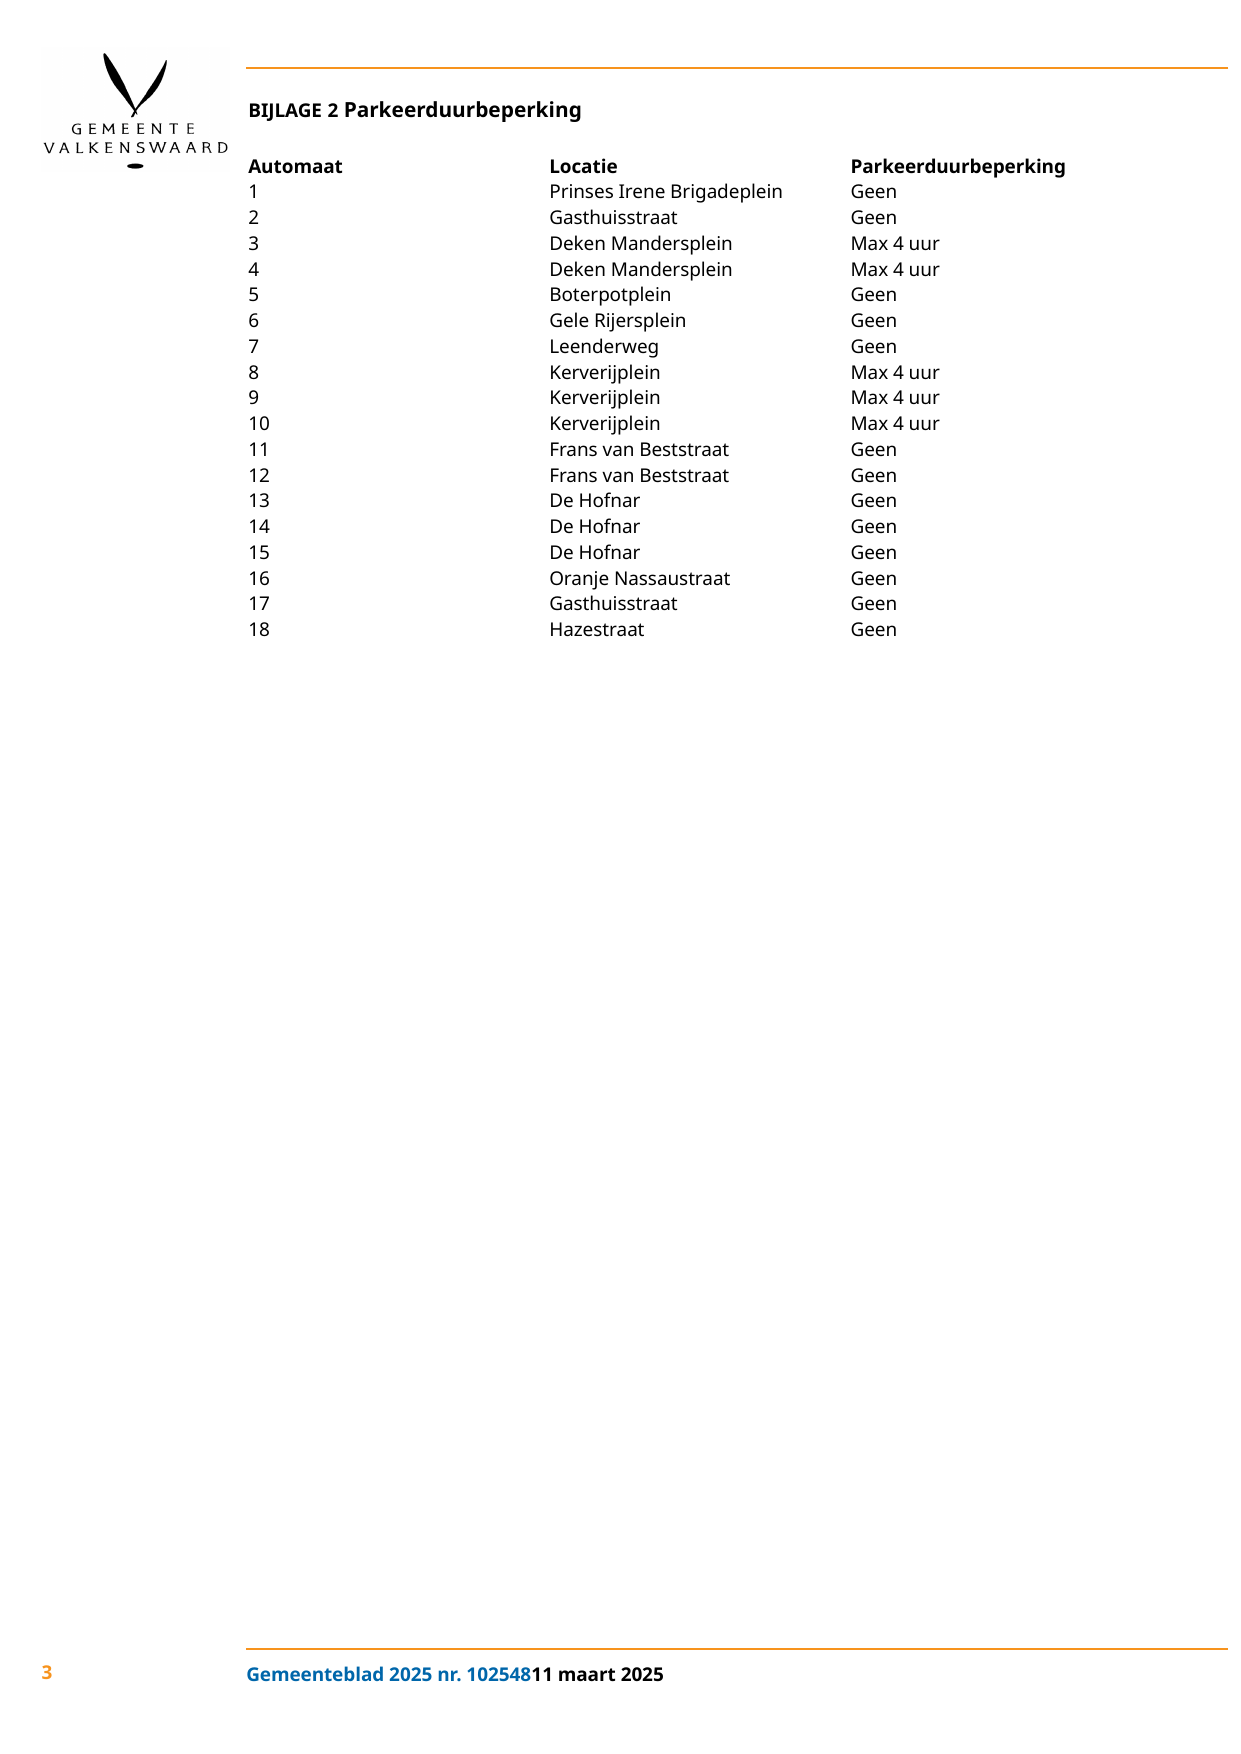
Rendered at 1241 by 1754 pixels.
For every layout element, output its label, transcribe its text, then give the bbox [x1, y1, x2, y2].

table_cell 5 [248, 282, 549, 307]
picture [41, 47, 231, 172]
table_header Parkeerduurbeperking [850, 153, 1152, 179]
table_cell Geen [850, 565, 1152, 590]
table_cell Max 4 uur [850, 230, 1152, 256]
table_cell 11 [248, 436, 549, 462]
table_cell Frans van Beststraat [549, 462, 850, 487]
table_cell Oranje Nassaustraat [549, 565, 850, 590]
table_cell De Hofnar [549, 539, 850, 565]
table_cell Kerverijplein [549, 410, 850, 436]
table_cell Geen [850, 333, 1152, 359]
table_cell Frans van Beststraat [549, 436, 850, 462]
table_cell De Hofnar [549, 488, 850, 513]
table_cell 12 [248, 462, 549, 487]
table_cell Boterpotplein [549, 282, 850, 307]
table_header Locatie [549, 153, 850, 179]
table_cell 9 [248, 385, 549, 410]
table_cell 15 [248, 539, 549, 565]
table_cell Geen [850, 590, 1152, 616]
text BIJLAGE 2 Parkeerduurbeperking [248, 95, 1152, 123]
table_cell Hazestraat [549, 616, 850, 642]
table_cell 8 [248, 359, 549, 384]
table_cell Deken Mandersplein [549, 230, 850, 256]
table_cell Geen [850, 462, 1152, 487]
table_cell Leenderweg [549, 333, 850, 359]
table_cell 3 [248, 230, 549, 256]
table_cell Geen [850, 488, 1152, 513]
table_cell 18 [248, 616, 549, 642]
table_cell 4 [248, 256, 549, 282]
table_cell 1 [248, 179, 549, 204]
table_cell Kerverijplein [549, 359, 850, 384]
table_cell Prinses Irene Brigadeplein [549, 179, 850, 204]
table_cell Geen [850, 539, 1152, 565]
table_cell De Hofnar [549, 513, 850, 539]
table_cell 14 [248, 513, 549, 539]
table_header Automaat [248, 153, 549, 179]
table_cell Geen [850, 282, 1152, 307]
table_cell Geen [850, 436, 1152, 462]
table_cell Geen [850, 513, 1152, 539]
table_cell Max 4 uur [850, 385, 1152, 410]
table_cell 2 [248, 205, 549, 230]
table_cell 17 [248, 590, 549, 616]
table_cell 10 [248, 410, 549, 436]
table_cell 13 [248, 488, 549, 513]
table_cell Geen [850, 616, 1152, 642]
table_cell Gasthuisstraat [549, 205, 850, 230]
table_cell 7 [248, 333, 549, 359]
table_cell 16 [248, 565, 549, 590]
table_cell Geen [850, 205, 1152, 230]
table_cell Deken Mandersplein [549, 256, 850, 282]
table_cell Max 4 uur [850, 359, 1152, 384]
table_cell Geen [850, 179, 1152, 204]
table_cell Max 4 uur [850, 410, 1152, 436]
table_cell Geen [850, 308, 1152, 333]
table_cell Max 4 uur [850, 256, 1152, 282]
table_cell Gasthuisstraat [549, 590, 850, 616]
table_cell Gele Rijersplein [549, 308, 850, 333]
table_cell Kerverijplein [549, 385, 850, 410]
table_cell 6 [248, 308, 549, 333]
